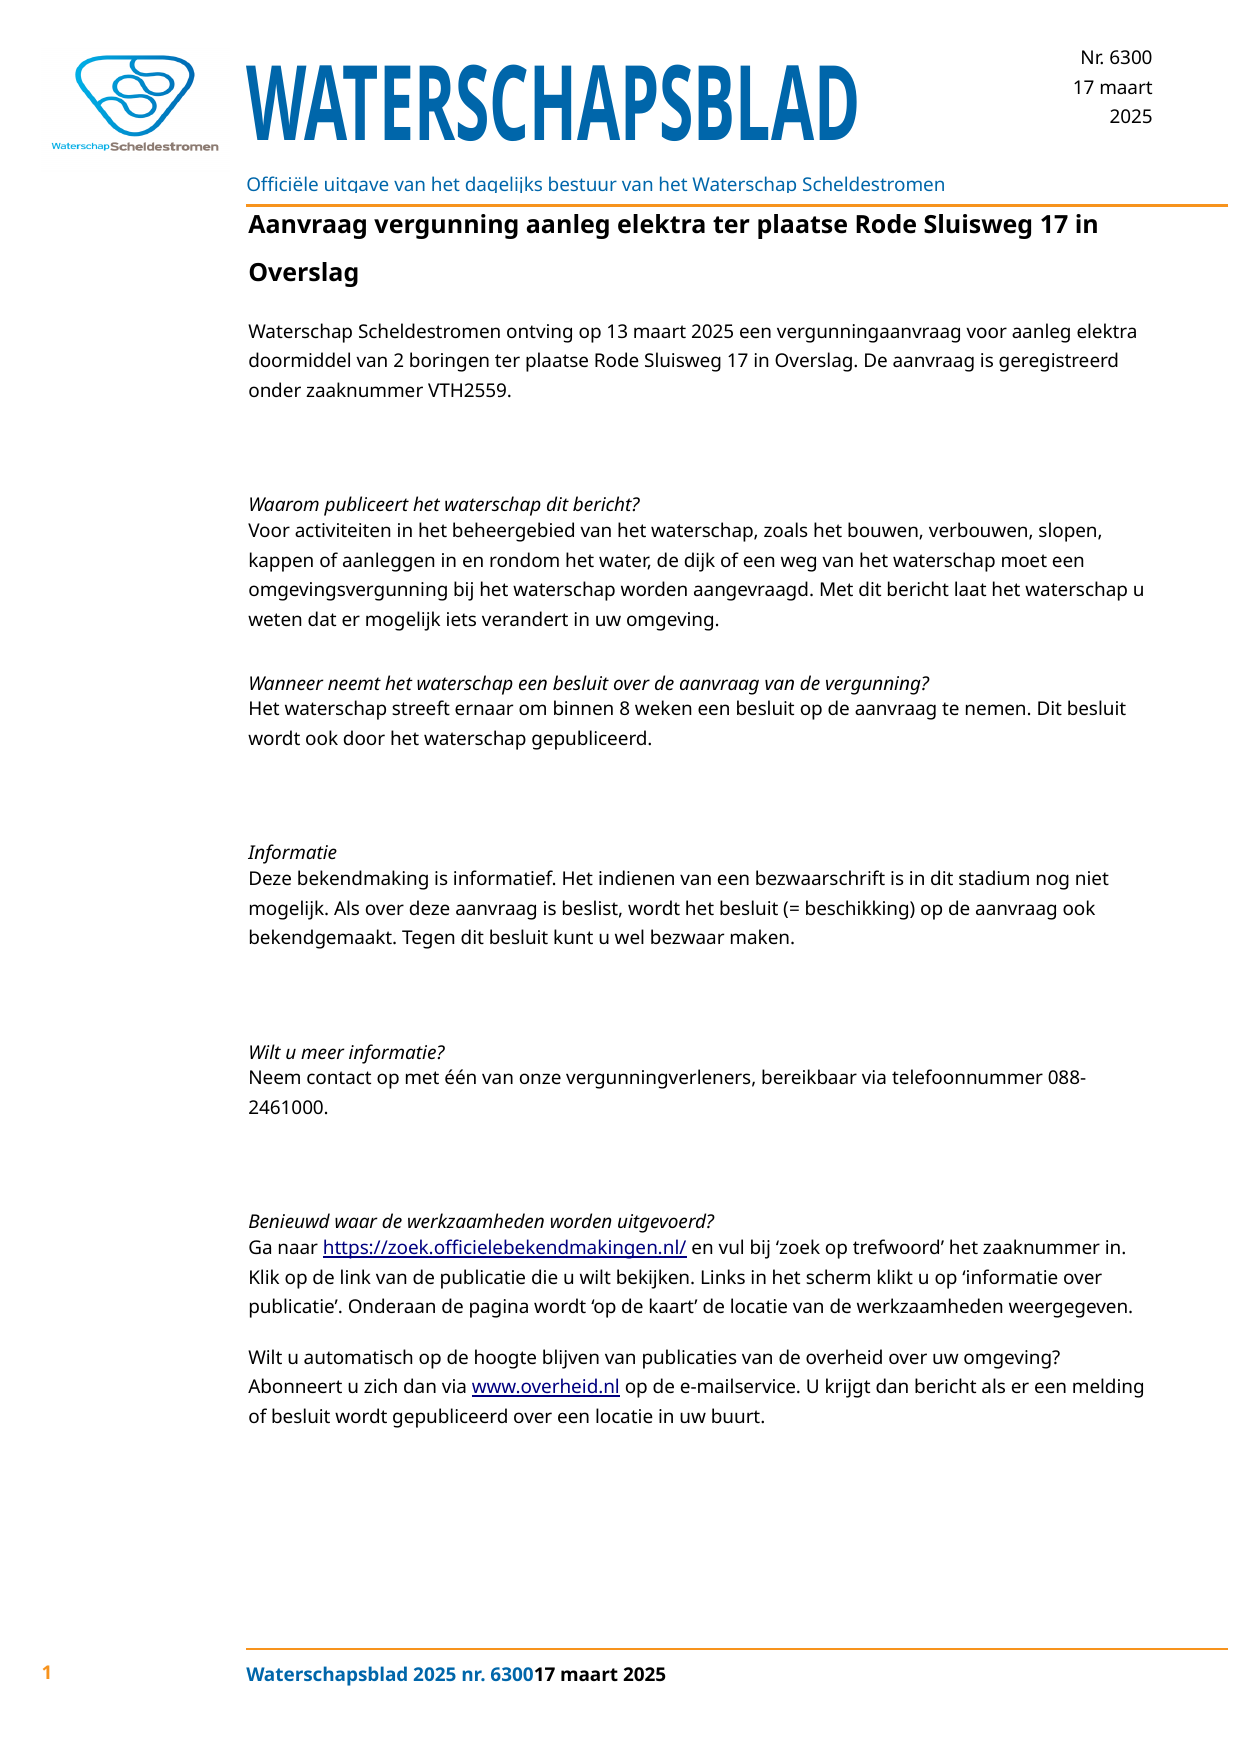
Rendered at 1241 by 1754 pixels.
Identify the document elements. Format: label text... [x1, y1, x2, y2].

text Voor activiteiten in het beheergebied van het waterschap, zoals het bouwen, verbouwen, slopen, kappen of aanleggen in en rondom het water, de dijk of een weg van het waterschap moet een omgevingsvergunning bij het waterschap worden aangevraagd. Met dit bericht laat het waterschap u weten dat er mogelijk iets verandert in uw omgeving. [248, 517, 1152, 632]
text Deze bekendmaking is informatief. Het indienen van een bezwaarschrift is in dit stadium nog niet mogelijk. Als over deze aanvraag is beslist, wordt het besluit (= beschikking) op de aanvraag ook bekendgemaakt. Tegen dit besluit kunt u wel bezwaar maken. [248, 865, 1152, 950]
text Wilt u meer informatie? [248, 1039, 1152, 1064]
text Waarom publiceert het waterschap dit bericht? [248, 491, 1152, 517]
picture [41, 47, 231, 172]
text Ga naar https://zoek.officielebekendmakingen.nl/ en vul bij ‘zoek op trefwoord’ het zaaknummer in. Klik op de link van de publicatie die u wilt bekijken. Links in het scherm klikt u op ‘informatie over publicatie’. Onderaan de pagina wordt ‘op de kaart’ de locatie van de werkzaamheden weergegeven. [248, 1234, 1152, 1319]
text Het waterschap streeft ernaar om binnen 8 weken een besluit op de aanvraag te nemen. Dit besluit wordt ook door het waterschap gepubliceerd. [248, 696, 1152, 751]
text Neem contact op met één van onze vergunningverleners, bereikbaar via telefoonnummer 088-2461000. [248, 1064, 1152, 1120]
text Aanvraag vergunning aanleg elektra ter plaatse Rode Sluisweg 17 in Overslag [248, 207, 1152, 288]
text Wilt u automatisch op de hoogte blijven van publicaties van de overheid over uw omgeving? Abonneert u zich dan via www.overheid.nl op de e-mailservice. U krijgt dan bericht als er een melding of besluit wordt gepubliceerd over een locatie in uw buurt. [248, 1344, 1152, 1429]
text Benieuwd waar de werkzaamheden worden uitgevoerd? [248, 1208, 1152, 1234]
text Wanneer neemt het waterschap een besluit over de aanvraag van de vergunning? [248, 670, 1152, 696]
text Informatie [248, 839, 1152, 865]
text Waterschap Scheldestromen ontving op 13 maart 2025 een vergunningaanvraag voor aanleg elektra doormiddel van 2 boringen ter plaatse Rode Sluisweg 17 in Overslag. De aanvraag is geregistreerd onder zaaknummer VTH2559. [248, 318, 1152, 403]
